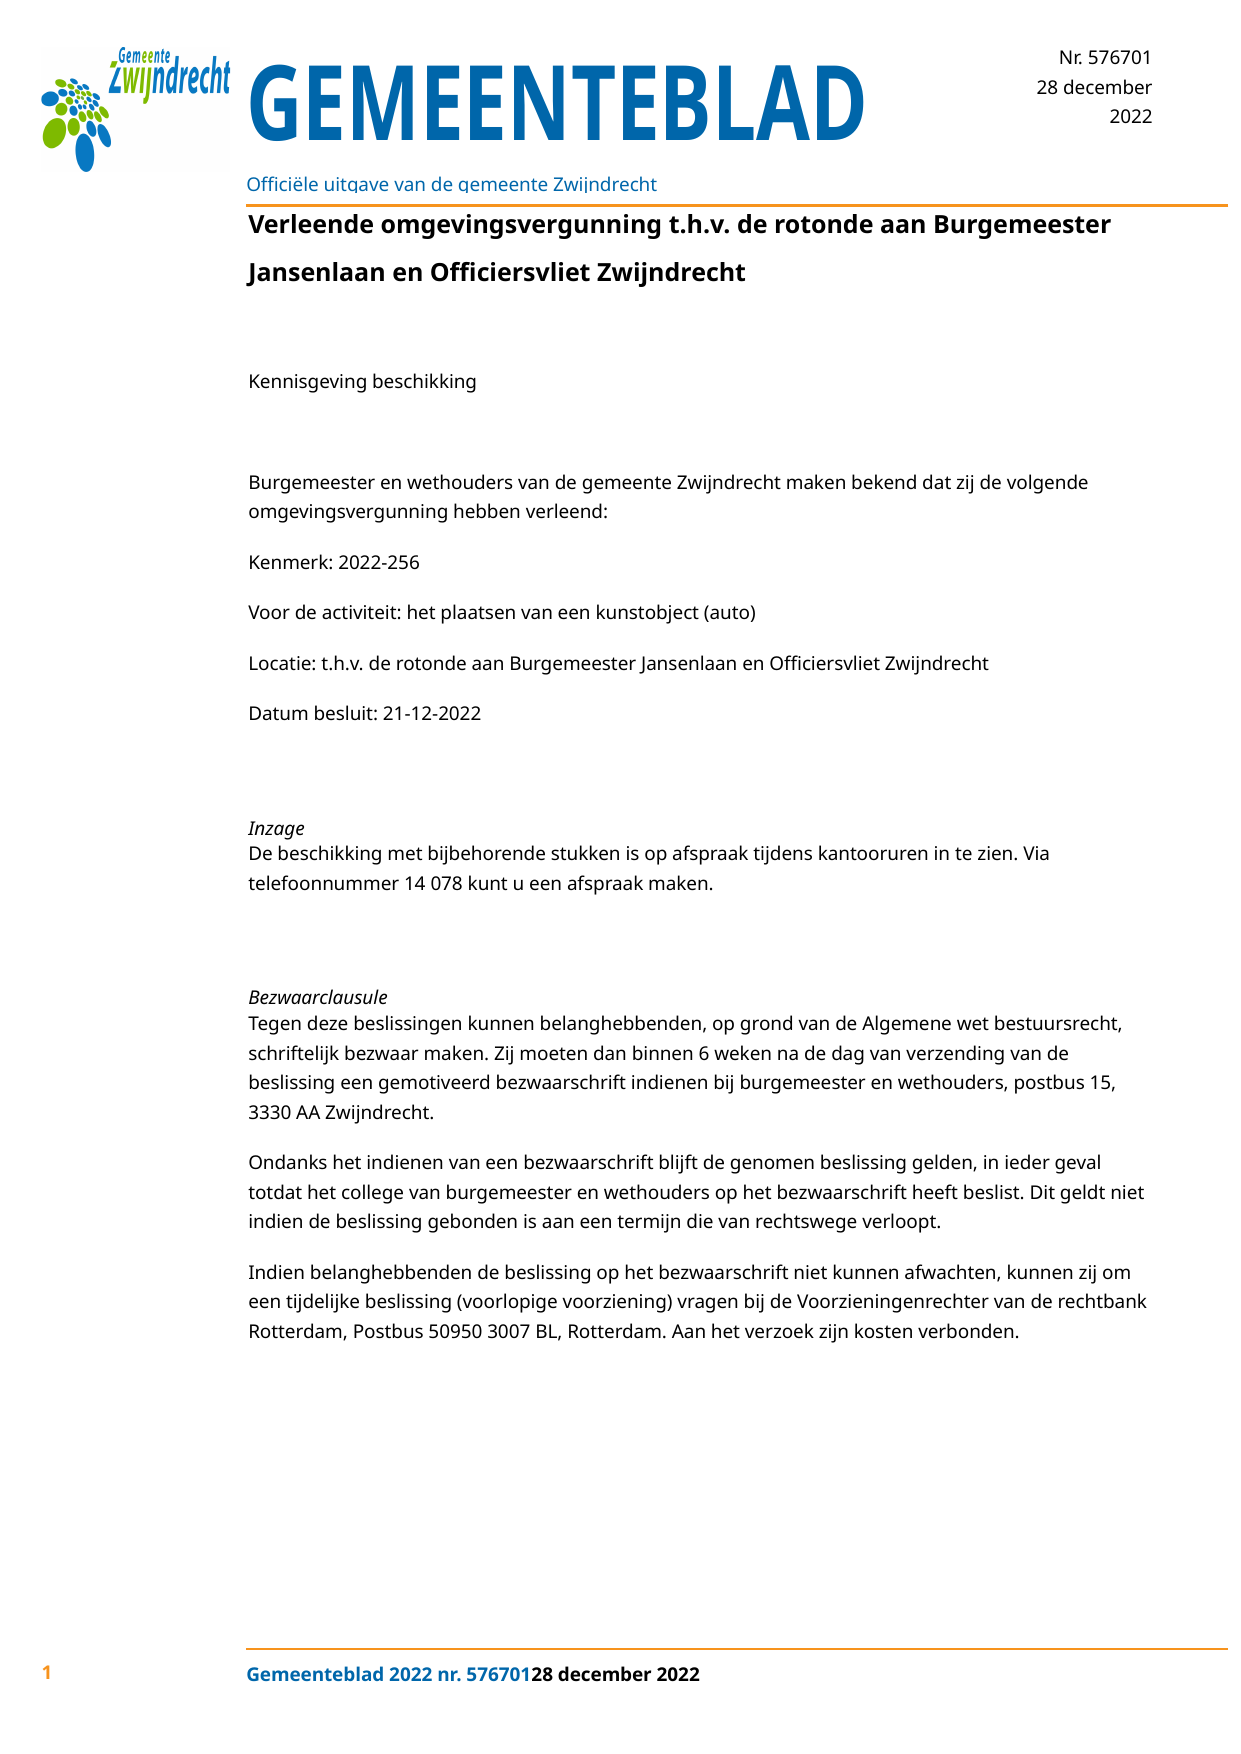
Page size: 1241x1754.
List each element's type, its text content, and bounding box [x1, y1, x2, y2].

text Datum besluit: 21-12-2022 [248, 700, 1152, 726]
text Indien belanghebbenden de beslissing op het bezwaarschrift niet kunnen afwachten, kunnen zij om een tijdelijke beslissing (voorlopige voorziening) vragen bij de Voorzieningenrechter van de rechtbank Rotterdam, Postbus 50950 3007 BL, Rotterdam. Aan het verzoek zijn kosten verbonden. [248, 1259, 1152, 1344]
text Burgemeester en wethouders van de gemeente Zwijndrecht maken bekend dat zij de volgende omgevingsvergunning hebben verleend: [248, 469, 1152, 524]
text Inzage [248, 815, 1152, 841]
text Locatie: t.h.v. de rotonde aan Burgemeester Jansenlaan en Officiersvliet Zwijndrecht [248, 650, 1152, 676]
text Voor de activiteit: het plaatsen van een kunstobject (auto) [248, 599, 1152, 625]
text Tegen deze beslissingen kunnen belanghebbenden, op grond van de Algemene wet bestuursrecht, schriftelijk bezwaar maken. Zij moeten dan binnen 6 weken na de dag van verzending van de beslissing een gemotiveerd bezwaarschrift indienen bij burgemeester en wethouders, postbus 15, 3330 AA Zwijndrecht. [248, 1010, 1152, 1125]
text Bezwaarclausule [248, 984, 1152, 1010]
text Verleende omgevingsvergunning t.h.v. de rotonde aan Burgemeester Jansenlaan en Officiersvliet Zwijndrecht [248, 207, 1152, 288]
picture [41, 47, 231, 172]
text Kennisgeving beschikking [248, 368, 1152, 394]
text Kenmerk: 2022-256 [248, 549, 1152, 575]
text De beschikking met bijbehorende stukken is op afspraak tijdens kantooruren in te zien. Via telefoonnummer 14 078 kunt u een afspraak maken. [248, 841, 1152, 896]
text Ondanks het indienen van een bezwaarschrift blijft de genomen beslissing gelden, in ieder geval totdat het college van burgemeester en wethouders op het bezwaarschrift heeft beslist. Dit geldt niet indien de beslissing gebonden is aan een termijn die van rechtswege verloopt. [248, 1149, 1152, 1234]
